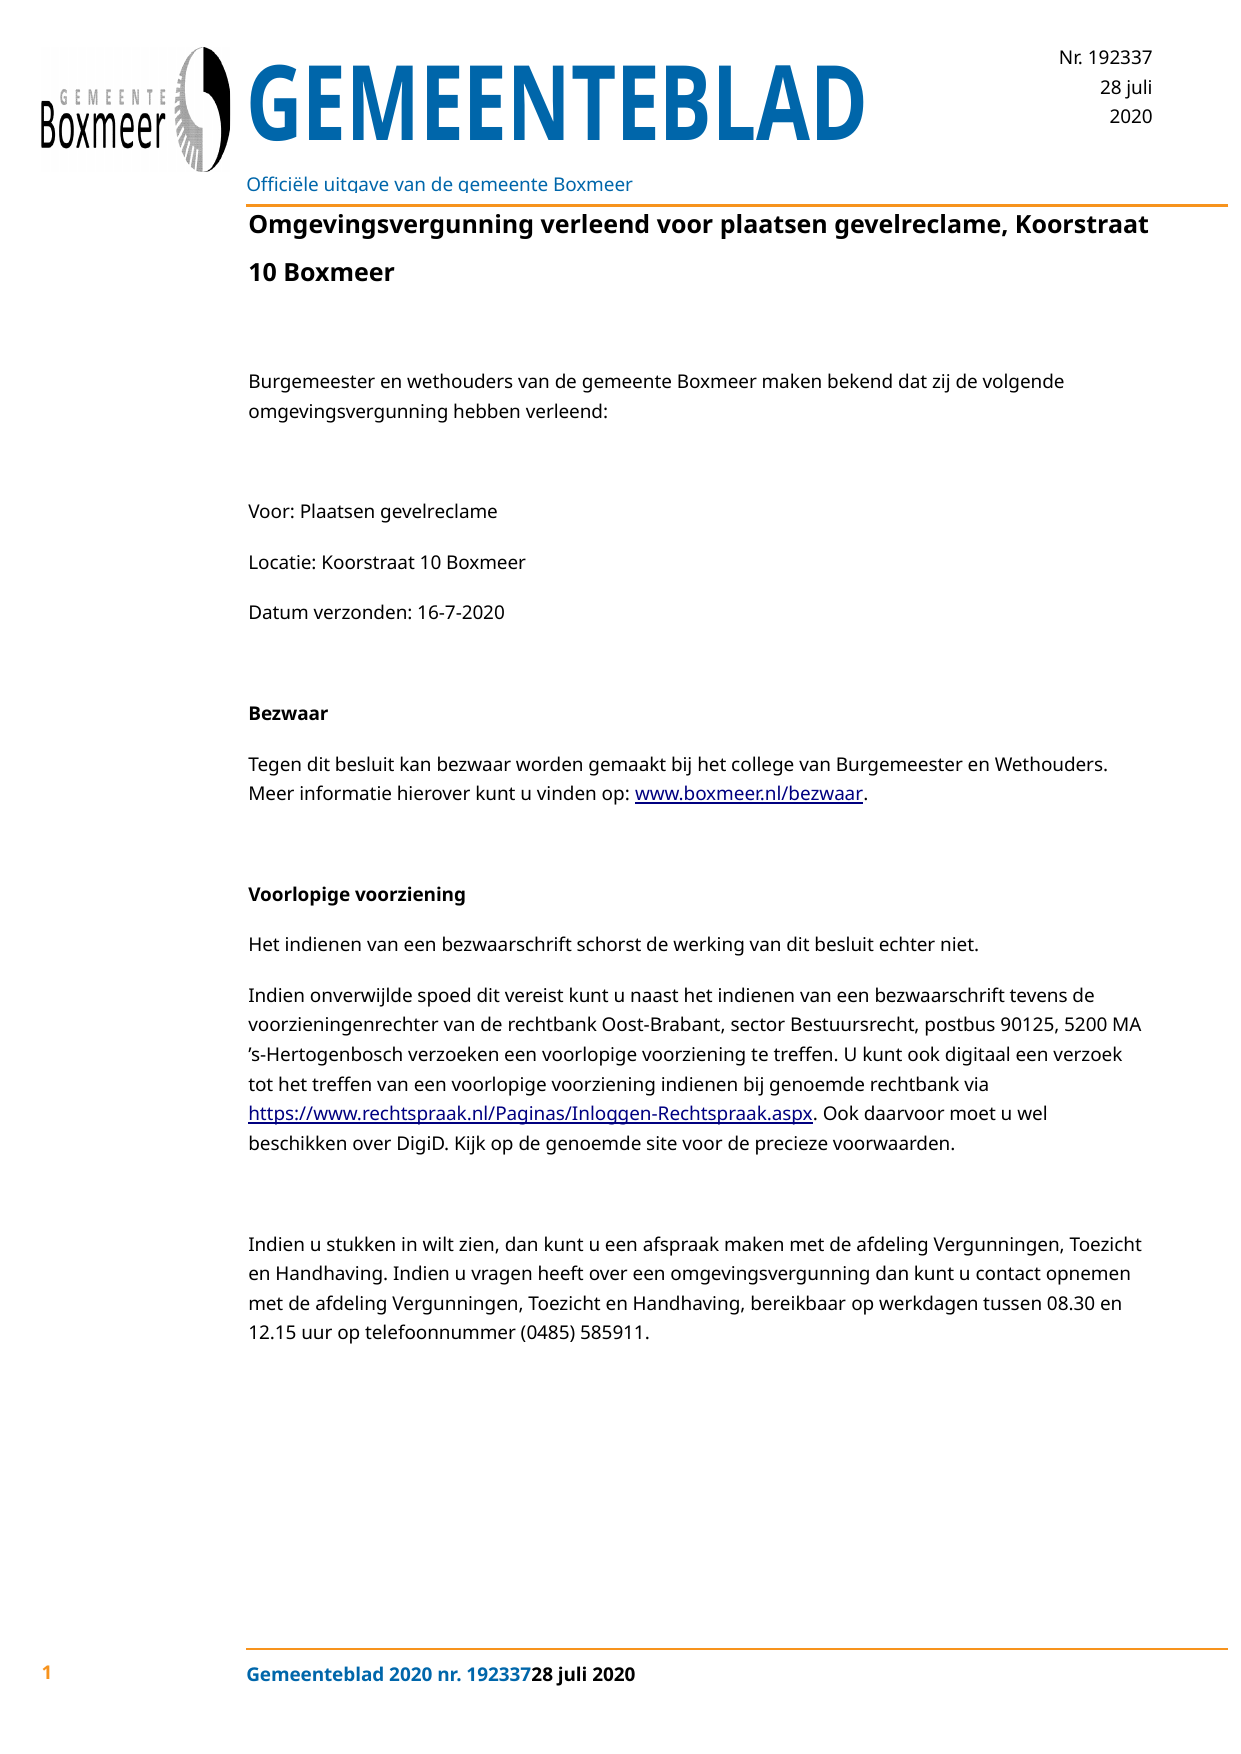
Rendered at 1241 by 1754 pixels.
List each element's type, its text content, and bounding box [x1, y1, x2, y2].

text Tegen dit besluit kan bezwaar worden gemaakt bij het college van Burgemeester en Wethouders. Meer informatie hierover kunt u vinden op: www.boxmeer.nl/bezwaar. [248, 751, 1152, 806]
text Datum verzonden: 16-7-2020 [248, 599, 1152, 625]
text Het indienen van een bezwaarschrift schorst de werking van dit besluit echter niet. [248, 932, 1152, 957]
text Voor: Plaatsen gevelreclame [248, 499, 1152, 524]
text Indien u stukken in wilt zien, dan kunt u een afspraak maken met de afdeling Vergunningen, Toezicht en Handhaving. Indien u vragen heeft over een omgevingsvergunning dan kunt u contact opnemen met de afdeling Vergunningen, Toezicht en Handhaving, bereikbaar op werkdagen tussen 08.30 en 12.15 uur op telefoonnummer (0485) 585911. [248, 1231, 1152, 1345]
text Omgevingsvergunning verleend voor plaatsen gevelreclame, Koorstraat 10 Boxmeer [248, 207, 1152, 288]
text Indien onverwijlde spoed dit vereist kunt u naast het indienen van een bezwaarschrift tevens de voorzieningenrechter van de rechtbank Oost-Brabant, sector Bestuursrecht, postbus 90125, 5200 MA ’s-Hertogenbosch verzoeken een voorlopige voorziening te treffen. U kunt ook digitaal een verzoek tot het treffen van een voorlopige voorziening indienen bij genoemde rechtbank via https://www.rechtspraak.nl/Paginas/Inloggen-Rechtspraak.aspx. Ook daarvoor moet u wel beschikken over DigiD. Kijk op de genoemde site voor de precieze voorwaarden. [248, 982, 1152, 1156]
text Voorlopige voorziening [248, 881, 1152, 907]
text Burgemeester en wethouders van de gemeente Boxmeer maken bekend dat zij de volgende omgevingsvergunning hebben verleend: [248, 368, 1152, 424]
picture [41, 47, 231, 172]
text Bezwaar [248, 700, 1152, 726]
text Locatie: Koorstraat 10 Boxmeer [248, 549, 1152, 575]
